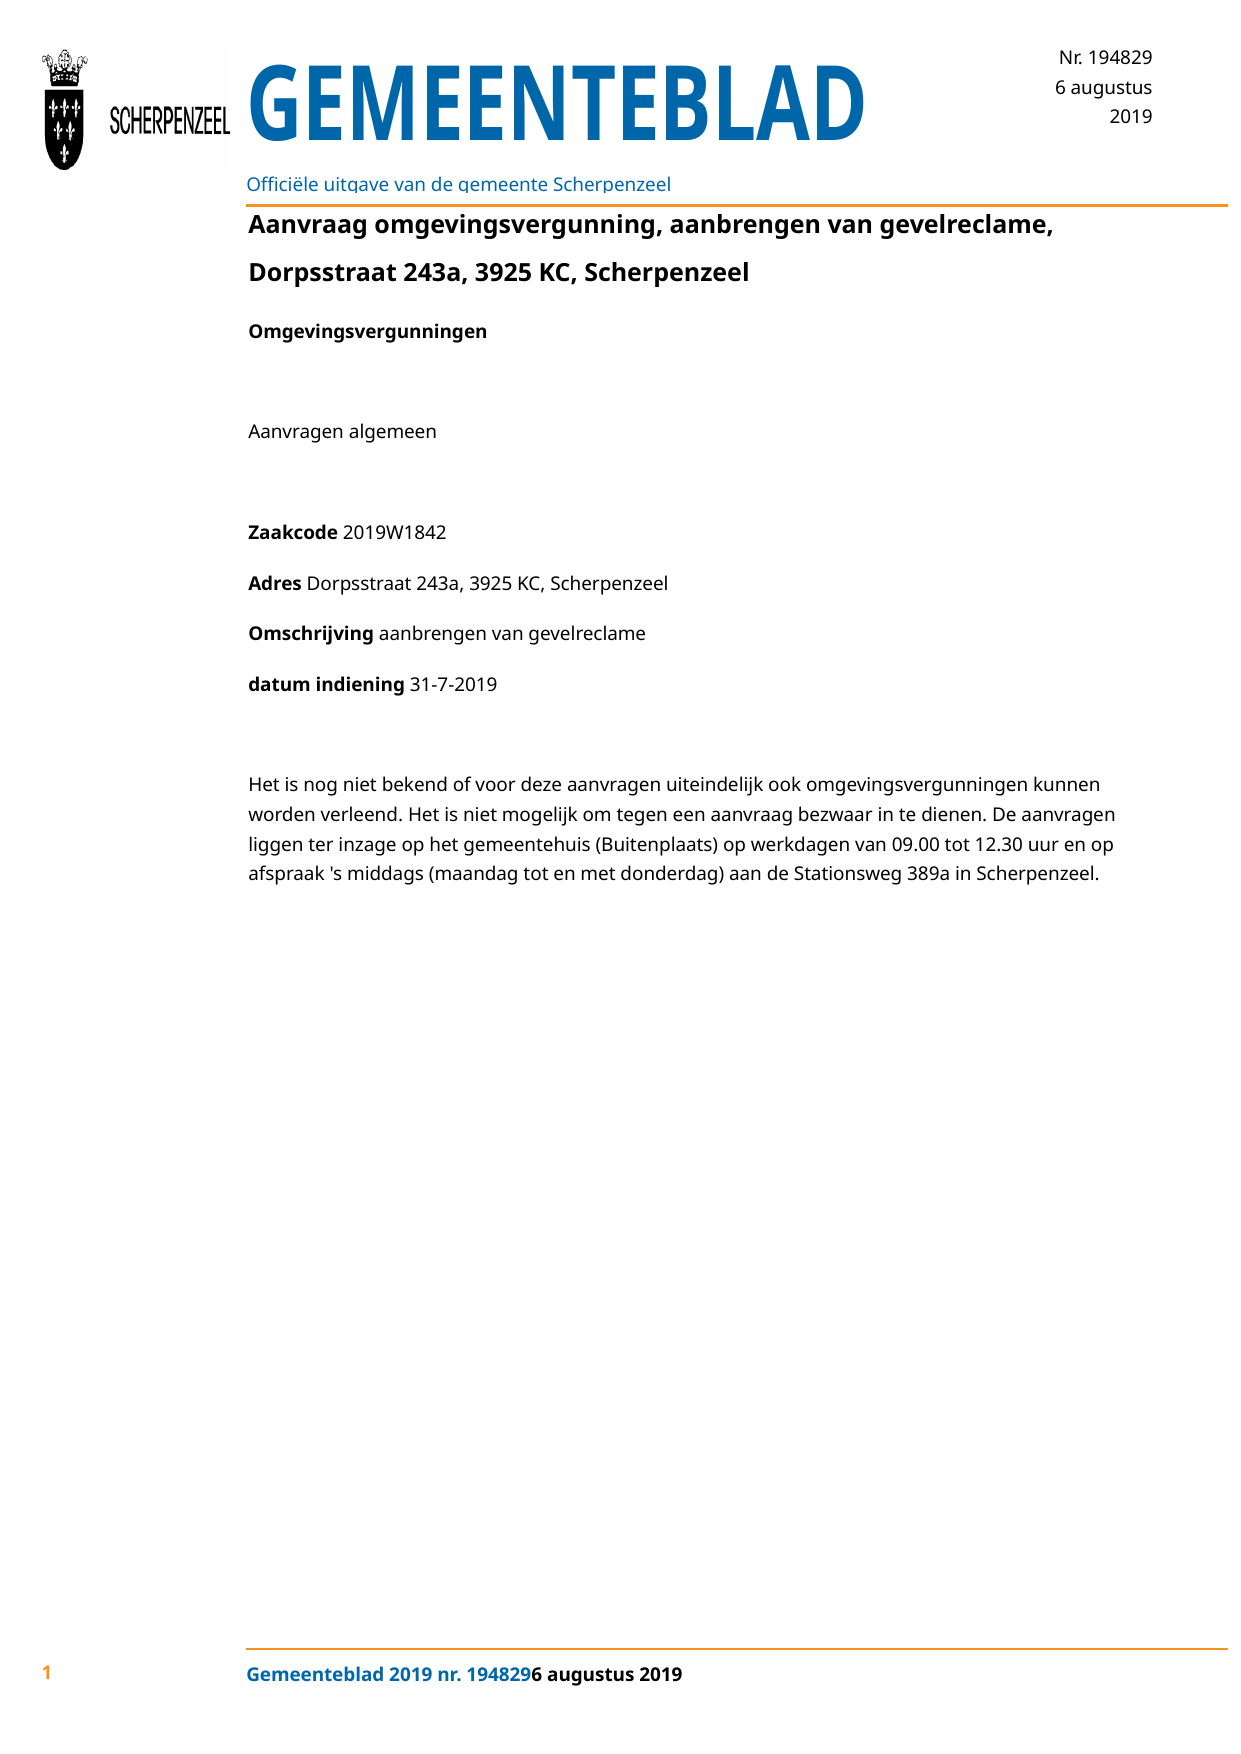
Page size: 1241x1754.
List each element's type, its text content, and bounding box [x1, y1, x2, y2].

text Adres Dorpsstraat 243a, 3925 KC, Scherpenzeel [248, 570, 1152, 596]
text Zaakcode 2019W1842 [248, 519, 1152, 545]
text Omschrijving aanbrengen van gevelreclame [248, 620, 1152, 646]
text Aanvraag omgevingsvergunning, aanbrengen van gevelreclame, Dorpsstraat 243a, 3925 KC, Scherpenzeel [248, 207, 1152, 288]
text Aanvragen algemeen [248, 419, 1152, 444]
text Het is nog niet bekend of voor deze aanvragen uiteindelijk ook omgevingsvergunningen kunnen worden verleend. Het is niet mogelijk om tegen een aanvraag bezwaar in te dienen. De aanvragen liggen ter inzage op het gemeentehuis (Buitenplaats) op werkdagen van 09.00 tot 12.30 uur en op afspraak 's middags (maandag tot en met donderdag) aan de Stationsweg 389a in Scherpenzeel. [248, 772, 1152, 886]
text datum indiening 31-7-2019 [248, 671, 1152, 697]
picture [41, 47, 231, 172]
text Omgevingsvergunningen [248, 318, 1152, 344]
